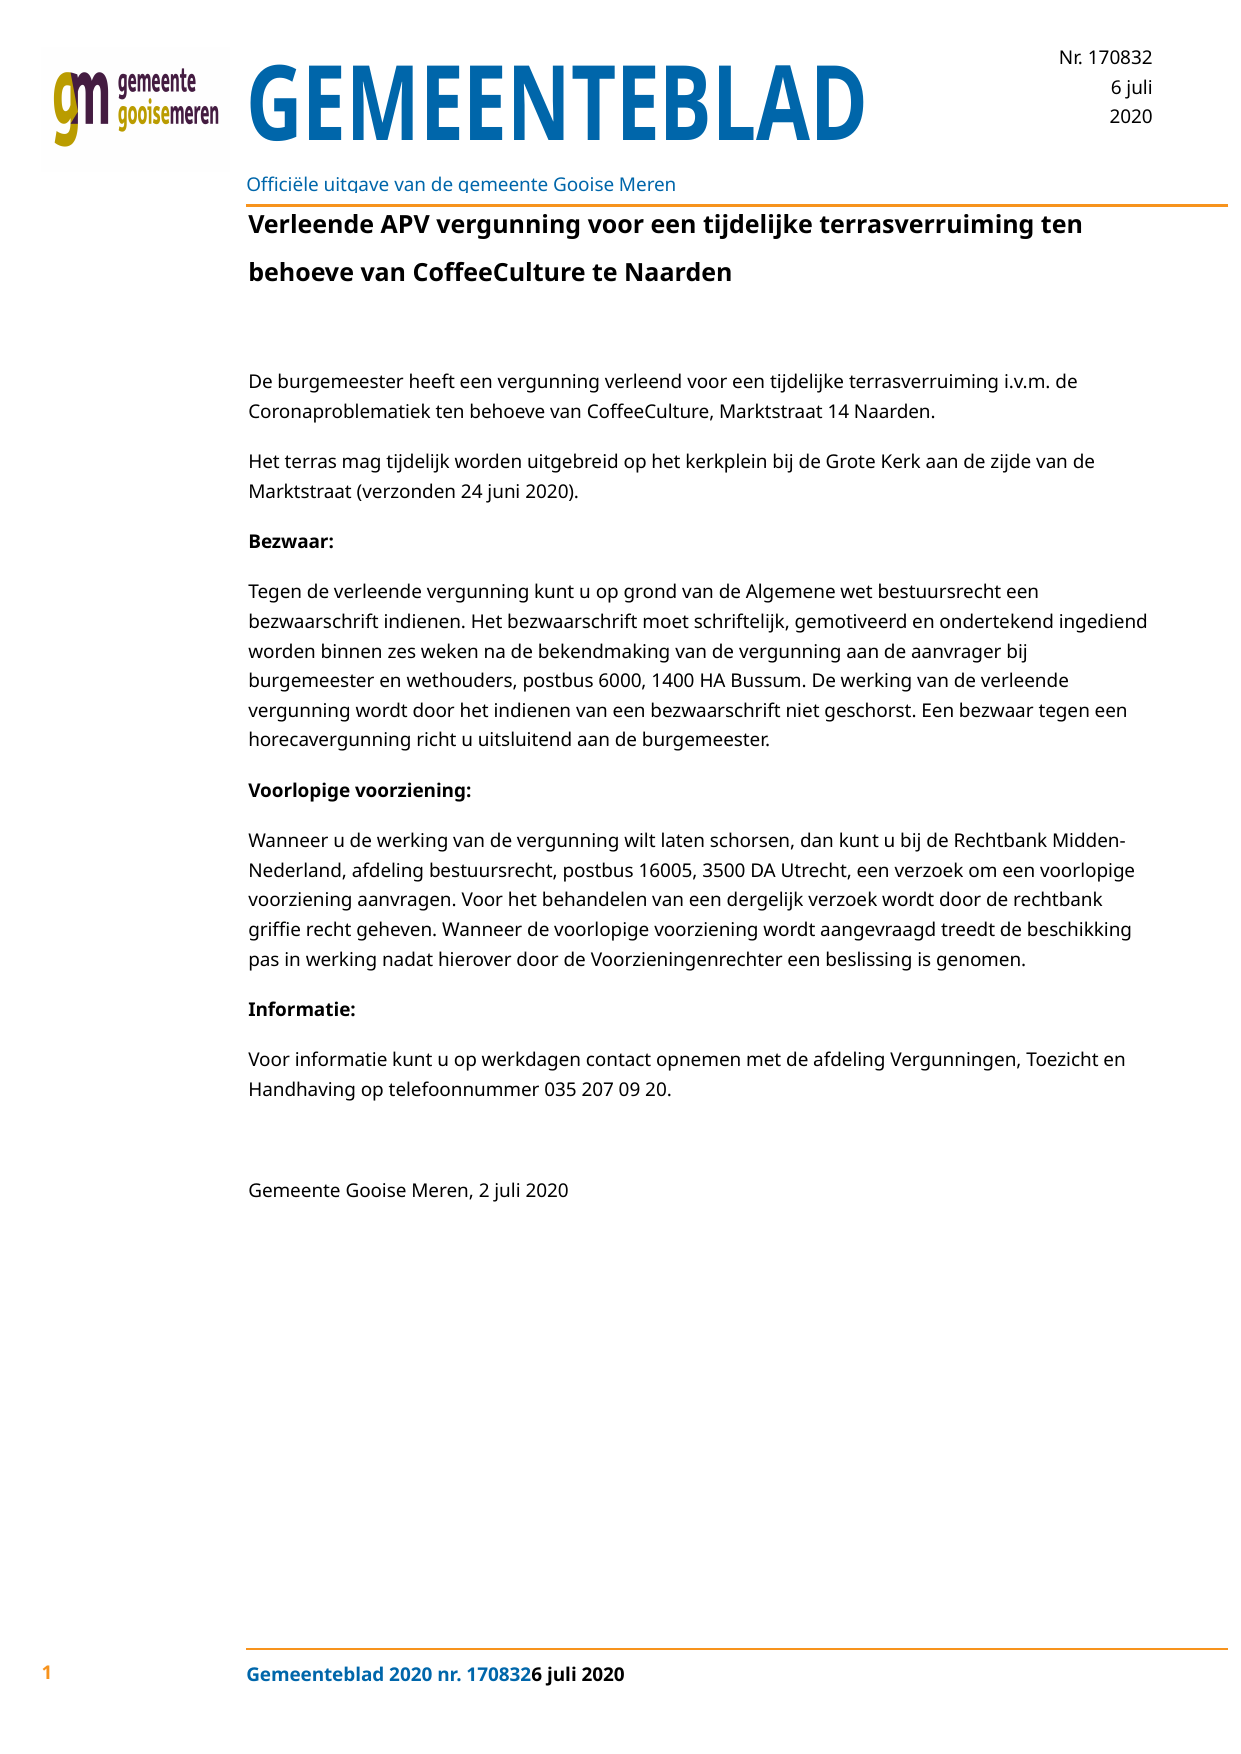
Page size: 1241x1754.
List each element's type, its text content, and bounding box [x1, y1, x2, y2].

text Verleende APV vergunning voor een tijdelijke terrasverruiming ten behoeve van CoffeeCulture te Naarden [248, 207, 1152, 288]
text Gemeente Gooise Meren, 2 juli 2020 [248, 1177, 1152, 1203]
text Tegen de verleende vergunning kunt u op grond van de Algemene wet bestuursrecht een bezwaarschrift indienen. Het bezwaarschrift moet schriftelijk, gemotiveerd en ondertekend ingediend worden binnen zes weken na de bekendmaking van de vergunning aan de aanvrager bij burgemeester en wethouders, postbus 6000, 1400 HA Bussum. De werking van de verleende vergunning wordt door het indienen van een bezwaarschrift niet geschorst. Een bezwaar tegen een horecavergunning richt u uitsluitend aan de burgemeester. [248, 579, 1152, 752]
text Voorlopige voorziening: [248, 777, 1152, 803]
text Bezwaar: [248, 528, 1152, 554]
text Het terras mag tijdelijk worden uitgebreid op het kerkplein bij de Grote Kerk aan de zijde van de Marktstraat (verzonden 24 juni 2020). [248, 448, 1152, 504]
picture [41, 47, 231, 172]
text Wanneer u de werking van de vergunning wilt laten schorsen, dan kunt u bij de Rechtbank Midden-Nederland, afdeling bestuursrecht, postbus 16005, 3500 DA Utrecht, een verzoek om een voorlopige voorziening aanvragen. Voor het behandelen van een dergelijk verzoek wordt door de rechtbank griffie recht geheven. Wanneer de voorlopige voorziening wordt aangevraagd treedt de beschikking pas in werking nadat hierover door de Voorzieningenrechter een beslissing is genomen. [248, 827, 1152, 972]
text Informatie: [248, 996, 1152, 1022]
text De burgemeester heeft een vergunning verleend voor een tijdelijke terrasverruiming i.v.m. de Coronaproblematiek ten behoeve van CoffeeCulture, Marktstraat 14 Naarden. [248, 368, 1152, 424]
text Voor informatie kunt u op werkdagen contact opnemen met de afdeling Vergunningen, Toezicht en Handhaving op telefoonnummer 035 207 09 20. [248, 1047, 1152, 1102]
